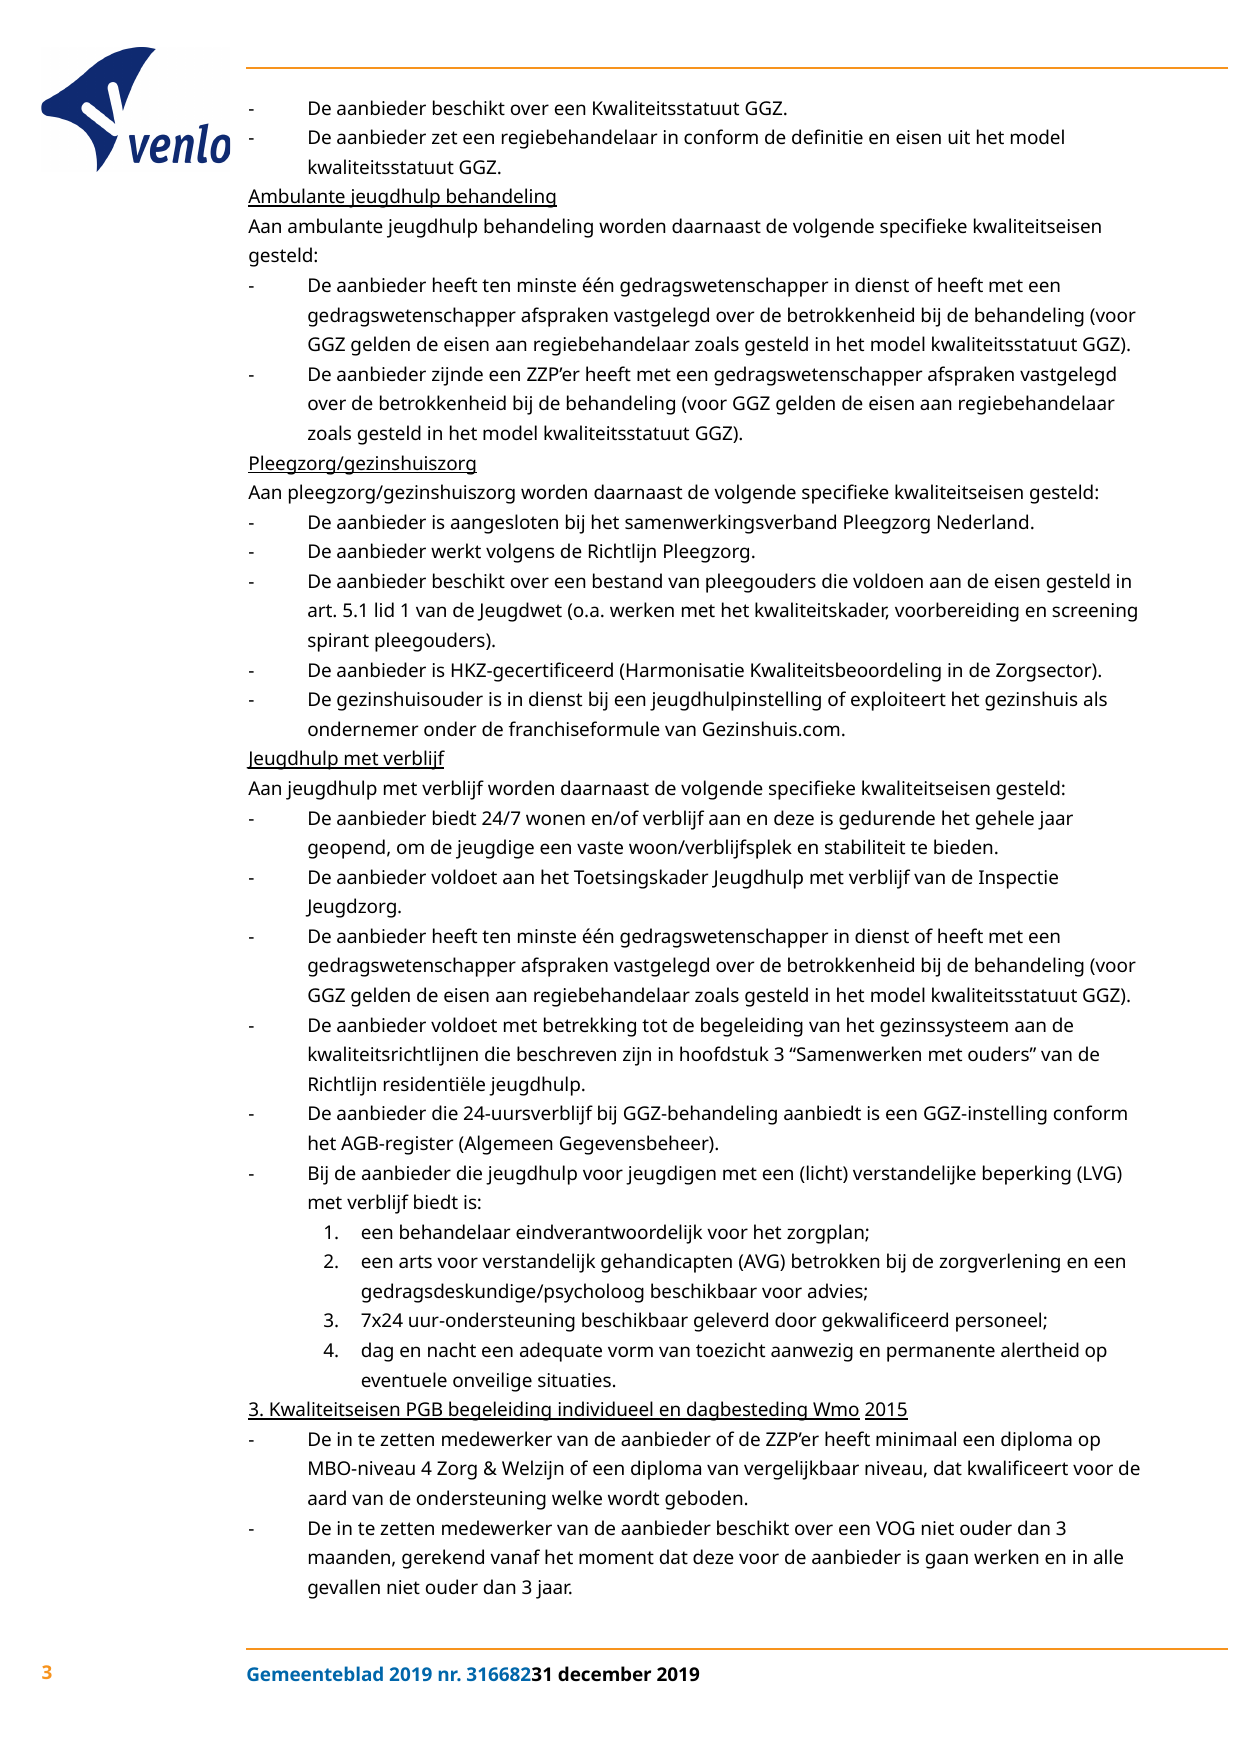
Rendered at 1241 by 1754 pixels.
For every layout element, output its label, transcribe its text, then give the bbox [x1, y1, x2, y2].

text Aan ambulante jeugdhulp behandeling worden daarnaast de volgende specifieke kwaliteitseisen gesteld: [248, 213, 1152, 268]
list De in te zetten medewerker van de aanbieder of de ZZP’er heeft minimaal een diploma op MBO-niveau 4 Zorg & Welzijn of een diploma van vergelijkbaar niveau, dat kwalificeert voor de aard van de ondersteuning welke wordt geboden. [248, 1426, 1152, 1511]
text Aan pleegzorg/gezinshuiszorg worden daarnaast de volgende specifieke kwaliteitseisen gesteld: [248, 479, 1152, 505]
list dag en nacht een adequate vorm van toezicht aanwezig en permanente alertheid op eventuele onveilige situaties. [323, 1337, 1152, 1393]
list De aanbieder zet een regiebehandelaar in conform de definitie en eisen uit het model kwaliteitsstatuut GGZ. [248, 124, 1152, 180]
list een behandelaar eindverantwoordelijk voor het zorgplan; [323, 1219, 1152, 1245]
list De aanbieder heeft ten minste één gedragswetenschapper in dienst of heeft met een gedragswetenschapper afspraken vastgelegd over de betrokkenheid bij de behandeling (voor GGZ gelden de eisen aan regiebehandelaar zoals gesteld in het model kwaliteitsstatuut GGZ). [248, 272, 1152, 357]
text Aan jeugdhulp met verblijf worden daarnaast de volgende specifieke kwaliteitseisen gesteld: [248, 775, 1152, 801]
list De aanbieder beschikt over een bestand van pleegouders die voldoen aan de eisen gesteld in art. 5.1 lid 1 van de Jeugdwet (o.a. werken met het kwaliteitskader, voorbereiding en screening spirant pleegouders). [248, 568, 1152, 653]
list De aanbieder is HKZ-gecertificeerd (Harmonisatie Kwaliteitsbeoordeling in de Zorgsector). [248, 657, 1152, 683]
list De aanbieder die 24-uursverblijf bij GGZ-behandeling aanbiedt is een GGZ-instelling conform het AGB-register (Algemeen Gegevensbeheer). [248, 1101, 1152, 1156]
list De gezinshuisouder is in dienst bij een jeugdhulpinstelling of exploiteert het gezinshuis als ondernemer onder de franchiseformule van Gezinshuis.com. [248, 686, 1152, 742]
text Ambulante jeugdhulp behandeling [248, 183, 1152, 209]
list De aanbieder werkt volgens de Richtlijn Pleegzorg. [248, 538, 1152, 564]
picture [41, 47, 231, 172]
text 3. Kwaliteitseisen PGB begeleiding individueel en dagbesteding Wmo 2015 [248, 1396, 1152, 1422]
list De aanbieder biedt 24/7 wonen en/of verblijf aan en deze is gedurende het gehele jaar geopend, om de jeugdige een vaste woon/verblijfsplek en stabiliteit te bieden. [248, 805, 1152, 860]
list De aanbieder beschikt over een Kwaliteitsstatuut GGZ. [248, 95, 1152, 121]
list De aanbieder zijnde een ZZP’er heeft met een gedragswetenschapper afspraken vastgelegd over de betrokkenheid bij de behandeling (voor GGZ gelden de eisen aan regiebehandelaar zoals gesteld in het model kwaliteitsstatuut GGZ). [248, 361, 1152, 446]
list Bij de aanbieder die jeugdhulp voor jeugdigen met een (licht) verstandelijke beperking (LVG) met verblijf biedt is: [248, 1160, 1152, 1215]
list De in te zetten medewerker van de aanbieder beschikt over een VOG niet ouder dan 3 maanden, gerekend vanaf het moment dat deze voor de aanbieder is gaan werken en in alle gevallen niet ouder dan 3 jaar. [248, 1515, 1152, 1600]
list De aanbieder voldoet aan het Toetsingskader Jeugdhulp met verblijf van de Inspectie Jeugdzorg. [248, 864, 1152, 919]
list De aanbieder voldoet met betrekking tot de begeleiding van het gezinssysteem aan de kwaliteitsrichtlijnen die beschreven zijn in hoofdstuk 3 “Samenwerken met ouders” van de Richtlijn residentiële jeugdhulp. [248, 1012, 1152, 1097]
text Jeugdhulp met verblijf [248, 746, 1152, 771]
text Pleegzorg/gezinshuiszorg [248, 450, 1152, 476]
list een arts voor verstandelijk gehandicapten (AVG) betrokken bij de zorgverlening en een gedragsdeskundige/psycholoog beschikbaar voor advies; [323, 1248, 1152, 1304]
list De aanbieder heeft ten minste één gedragswetenschapper in dienst of heeft met een gedragswetenschapper afspraken vastgelegd over de betrokkenheid bij de behandeling (voor GGZ gelden de eisen aan regiebehandelaar zoals gesteld in het model kwaliteitsstatuut GGZ). [248, 923, 1152, 1008]
list De aanbieder is aangesloten bij het samenwerkingsverband Pleegzorg Nederland. [248, 509, 1152, 535]
list 7x24 uur-ondersteuning beschikbaar geleverd door gekwalificeerd personeel; [323, 1308, 1152, 1333]
